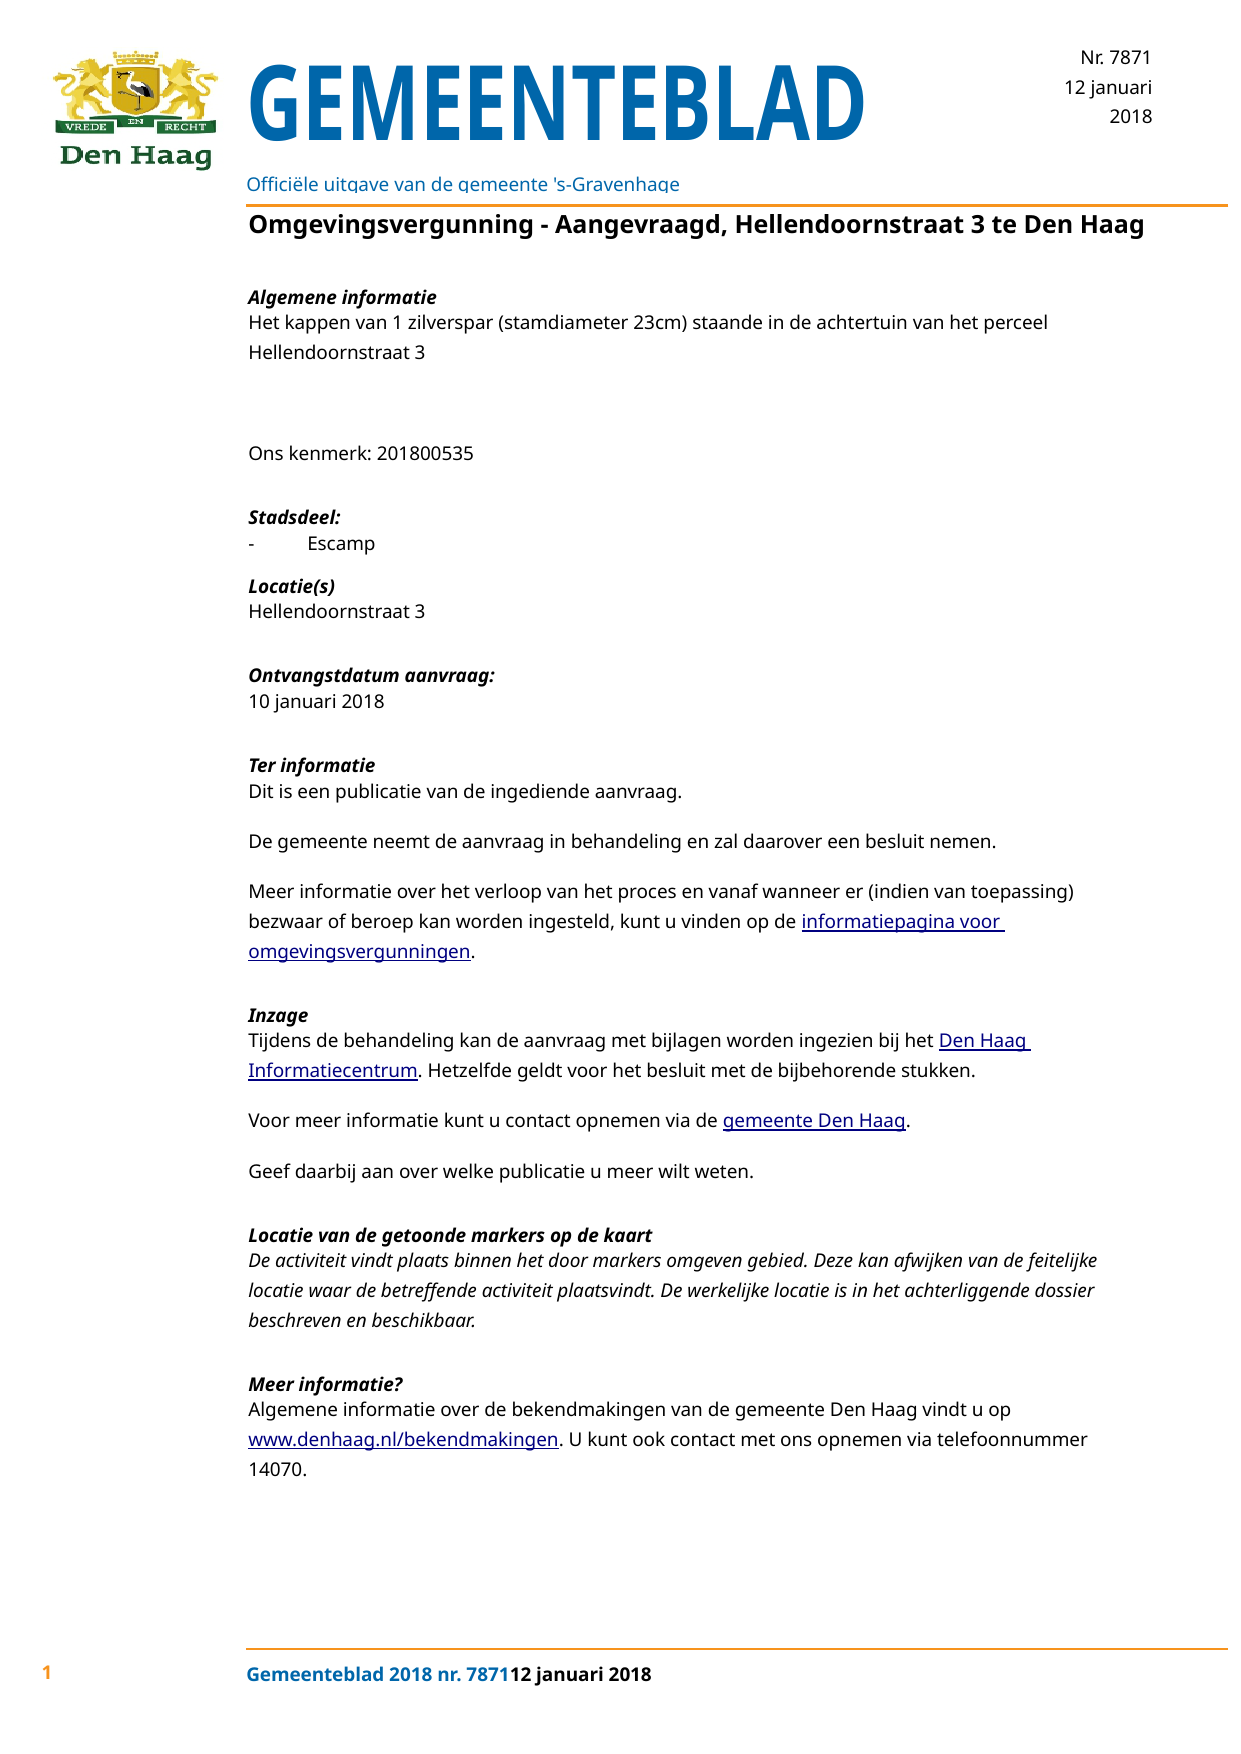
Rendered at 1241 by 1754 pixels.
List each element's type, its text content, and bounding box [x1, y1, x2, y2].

text Voor meer informatie kunt u contact opnemen via de gemeente Den Haag. [248, 1108, 1152, 1133]
text Stadsdeel: [248, 504, 1152, 530]
text De gemeente neemt de aanvraag in behandeling en zal daarover een besluit nemen. [248, 828, 1152, 854]
list Escamp [248, 530, 1152, 555]
text Algemene informatie [248, 284, 1152, 309]
text De activiteit vindt plaats binnen het door markers omgeven gebied. Deze kan afwijken van de feitelijke locatie waar de betreffende activiteit plaatsvindt. De werkelijke locatie is in het achterliggende dossier beschreven en beschikbaar. [248, 1248, 1152, 1333]
picture [41, 47, 231, 172]
text 10 januari 2018 [248, 688, 1152, 714]
text Tijdens de behandeling kan de aanvraag met bijlagen worden ingezien bij het Den Haag Informatiecentrum. Hetzelfde geldt voor het besluit met de bijbehorende stukken. [248, 1028, 1152, 1083]
text Omgevingsvergunning - Aangevraagd, Hellendoornstraat 3 te Den Haag [248, 207, 1152, 241]
text Dit is een publicatie van de ingediende aanvraag. [248, 778, 1152, 804]
text Ter informatie [248, 752, 1152, 778]
text Algemene informatie over de bekendmakingen van de gemeente Den Haag vindt u op www.denhaag.nl/bekendmakingen. U kunt ook contact met ons opnemen via telefoonnummer 14070. [248, 1397, 1152, 1481]
text Locatie van de getoonde markers op de kaart [248, 1222, 1152, 1248]
text Ontvangstdatum aanvraag: [248, 662, 1152, 688]
text Locatie(s) [248, 573, 1152, 598]
text Inzage [248, 1002, 1152, 1028]
text Het kappen van 1 zilverspar (stamdiameter 23cm) staande in de achtertuin van het perceel Hellendoornstraat 3 [248, 309, 1152, 365]
text Meer informatie? [248, 1371, 1152, 1397]
text Meer informatie over het verloop van het proces en vanaf wanneer er (indien van toepassing) bezwaar of beroep kan worden ingesteld, kunt u vinden op de informatiepagina voor omgevingsvergunningen. [248, 879, 1152, 964]
text Geef daarbij aan over welke publicatie u meer wilt weten. [248, 1158, 1152, 1184]
text Hellendoornstraat 3 [248, 598, 1152, 624]
text Ons kenmerk: 201800535 [248, 440, 1152, 466]
